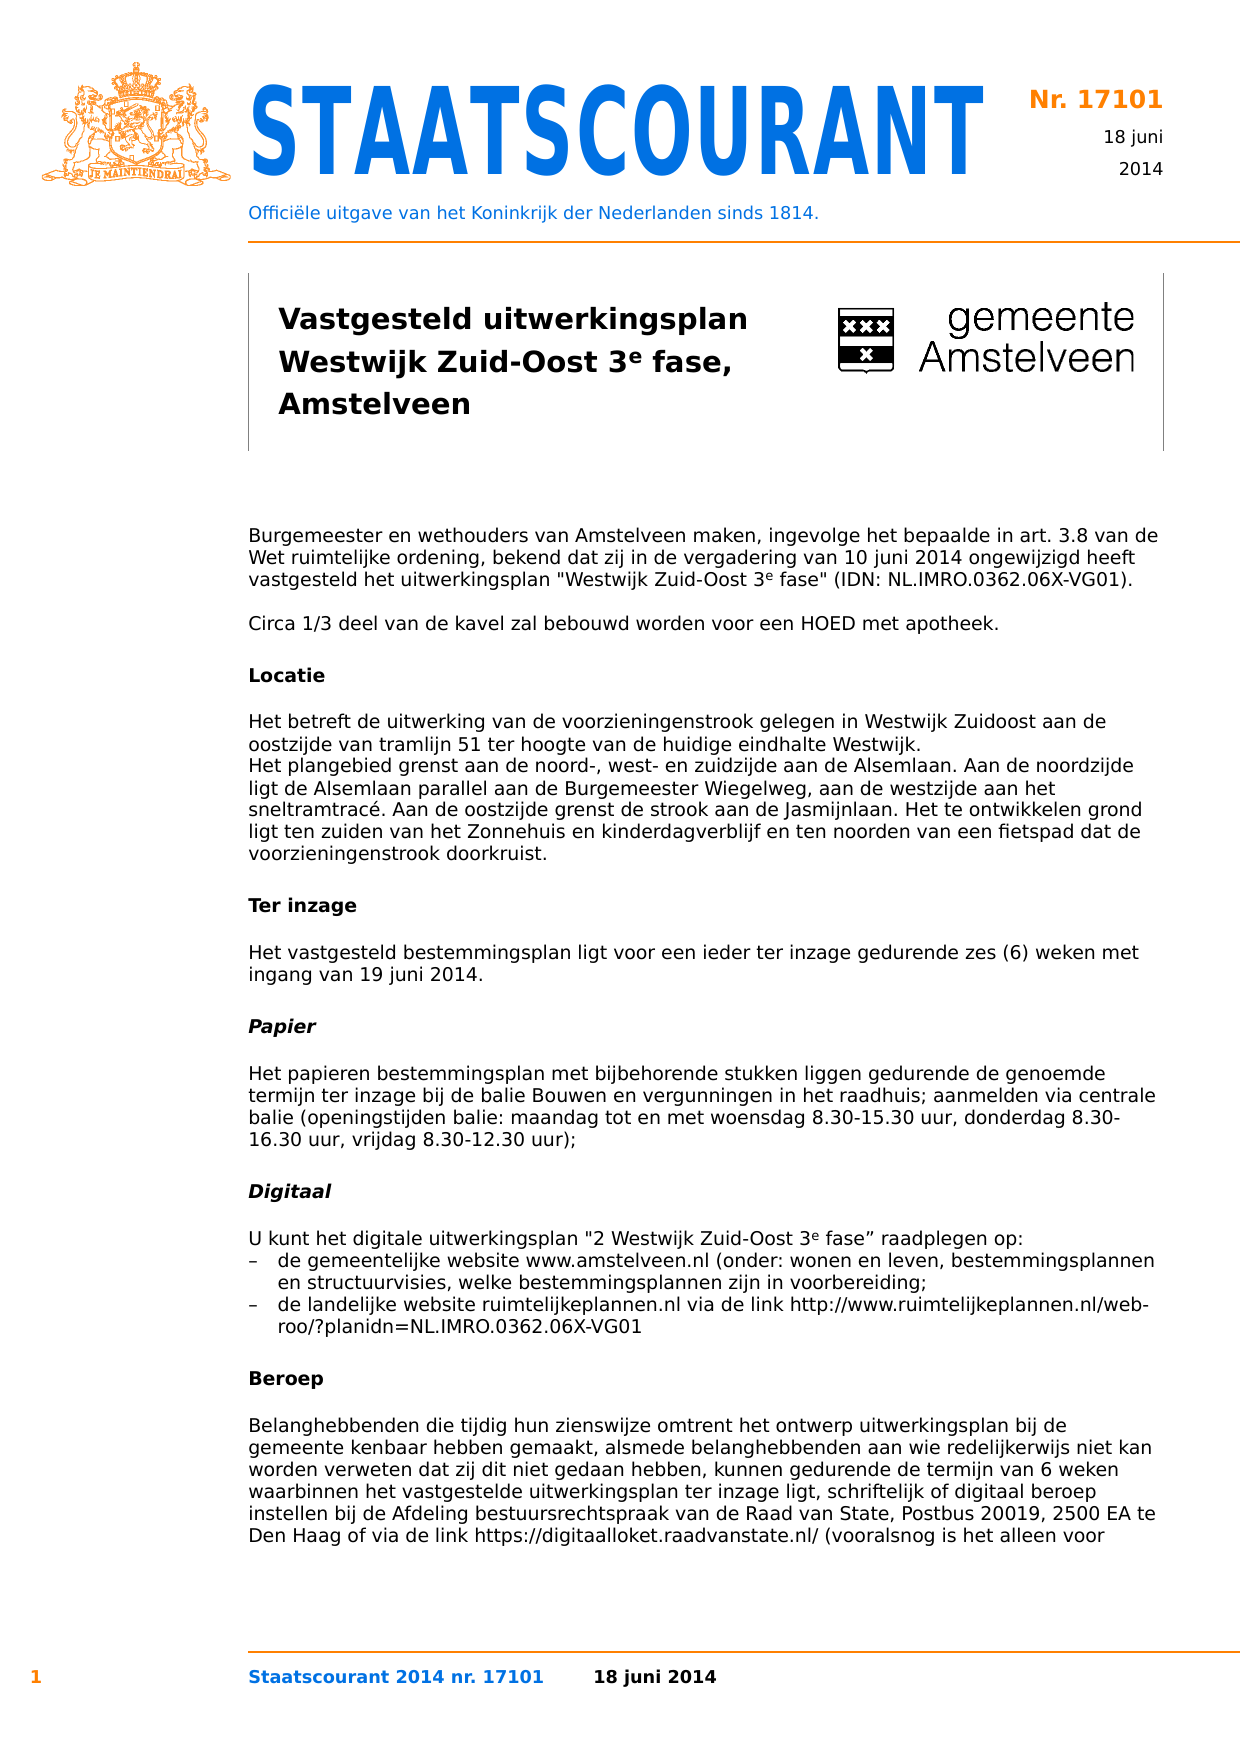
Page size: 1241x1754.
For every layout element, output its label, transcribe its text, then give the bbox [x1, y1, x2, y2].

text U kunt het digitale uitwerkingsplan "2 Westwijk Zuid-Oost 3e fase” raadplegen op: [248, 1228, 1163, 1250]
table_header STAATSCOURANT [248, 62, 998, 203]
subtitle Digitaal [248, 1181, 1163, 1203]
text Circa 1/3 deel van de kavel zal bebouwd worden voor een HOED met apotheek. [248, 612, 1163, 634]
subtitle Papier [248, 1016, 1163, 1038]
picture [41, 62, 231, 186]
text Het vastgesteld bestemmingsplan ligt voor een ieder ter inzage gedurende zes (6) weken met ingang van 19 juni 2014. [248, 942, 1163, 986]
text Burgemeester en wethouders van Amstelveen maken, ingevolge het bepaalde in art. 3.8 van de Wet ruimtelijke ordening, bekend dat zij in de vergadering van 10 juni 2014 ongewijzigd heeft vastgesteld het uitwerkingsplan "Westwijk Zuid-Oost 3e fase" (IDN: NL.IMRO.0362.06X-VG01). [248, 525, 1163, 591]
subtitle Locatie [248, 664, 1163, 686]
table_cell 18 juni [998, 121, 1240, 153]
subtitle Ter inzage [248, 895, 1163, 917]
text Belanghebbenden die tijdig hun zienswijze omtrent het ontwerp uitwerkingsplan bij de gemeente kenbaar hebben gemaakt, alsmede belanghebbenden aan wie redelijkerwijs niet kan worden verweten dat zij dit niet gedaan hebben, kunnen gedurende de termijn van 6 weken waarbinnen het vastgestelde uitwerkingsplan ter inzage ligt, schriftelijk of digitaal beroep instellen bij de Afdeling bestuursrechtspraak van de Raad van State, Postbus 20019, 2500 EA te Den Haag of via de link https://digitaalloket.raadvanstate.nl/ (vooralsnog is het alleen voor [248, 1415, 1163, 1547]
picture [838, 302, 1134, 374]
table_header [25, 62, 248, 241]
text Het betreft de uitwerking van de voorzieningenstrook gelegen in Westwijk Zuidoost aan de oostzijde van tramlijn 51 ter hoogte van de huidige eindhalte Westwijk. [248, 711, 1163, 755]
text Het plangebied grenst aan de noord-, west- en zuidzijde aan de Alsemlaan. Aan de noordzijde ligt de Alsemlaan parallel aan de Burgemeester Wiegelweg, aan de westzijde aan het sneltramtracé. Aan de oostzijde grenst de strook aan de Jasmijnlaan. Het te ontwikkelen grond ligt ten zuiden van het Zonnehuis en kinderdagverblijf en ten noorden van een fietspad dat de voorzieningenstrook doorkruist. [248, 755, 1163, 865]
table_cell 2014 [998, 153, 1240, 203]
text – de landelijke website ruimtelijkeplannen.nl via de link http://www.ruimtelijkeplannen.nl/web-roo/?planidn=NL.IMRO.0362.06X-VG01 [248, 1294, 1163, 1338]
subtitle Beroep [248, 1368, 1163, 1390]
text – de gemeentelijke website www.amstelveen.nl (onder: wonen en leven, bestemmingsplannen en structuurvisies, welke bestemmingsplannen zijn in voorbereiding; [248, 1250, 1163, 1294]
table_header Nr. 17101 [998, 62, 1240, 121]
text Het papieren bestemmingsplan met bijbehorende stukken liggen gedurende de genoemde termijn ter inzage bij de balie Bouwen en vergunningen in het raadhuis; aanmelden via centrale balie (openingstijden balie: maandag tot en met woensdag 8.30-15.30 uur, donderdag 8.30-16.30 uur, vrijdag 8.30-12.30 uur); [248, 1063, 1163, 1151]
table_cell Officiële uitgave van het Koninkrijk der Nederlanden sinds 1814. [248, 203, 1240, 241]
subtitle Vastgesteld uitwerkingsplan Westwijk Zuid-Oost 3e fase, Amstelveen [249, 273, 1163, 451]
